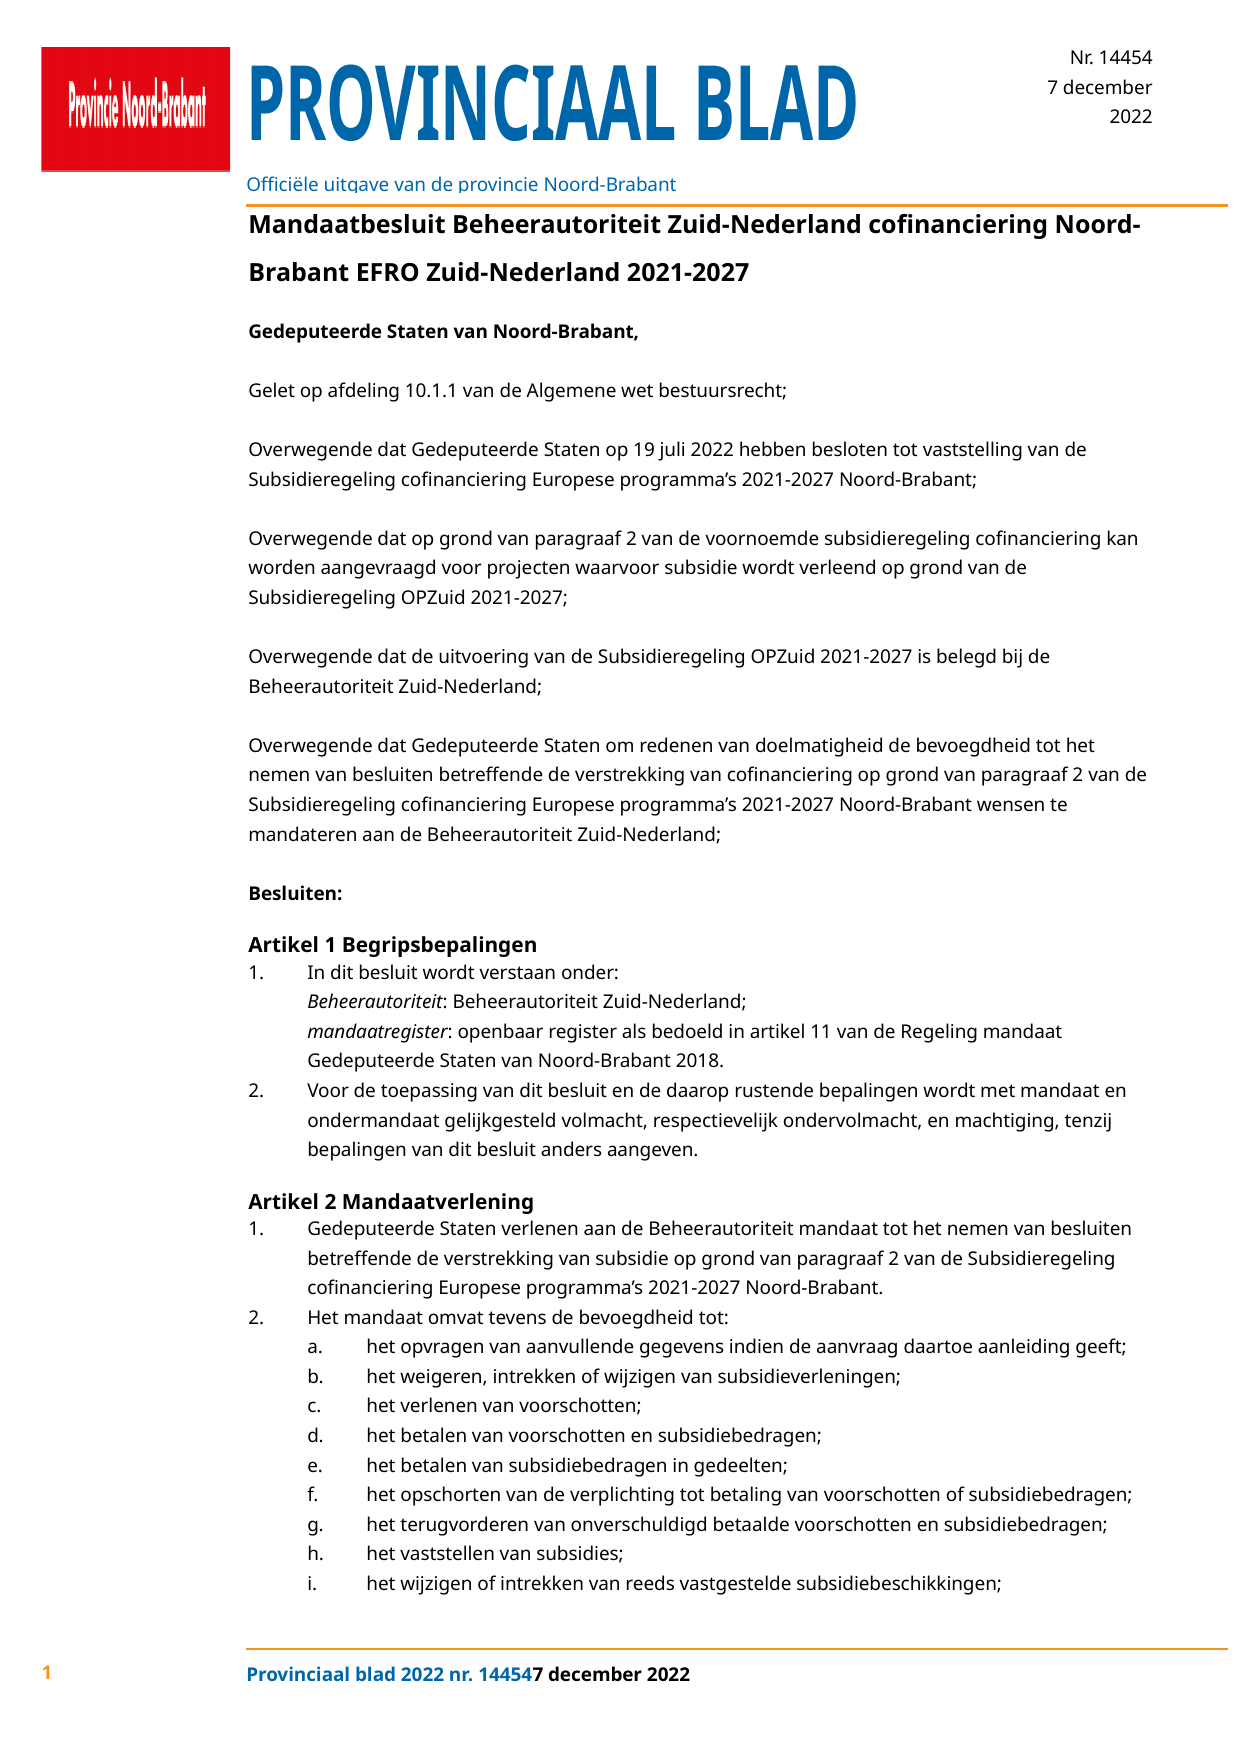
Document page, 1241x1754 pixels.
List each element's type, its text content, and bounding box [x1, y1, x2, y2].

list In dit besluit wordt verstaan onder: [248, 959, 1152, 984]
list het verlenen van voorschotten; [307, 1393, 1152, 1418]
list Voor de toepassing van dit besluit en de daarop rustende bepalingen wordt met mandaat en ondermandaat gelijkgesteld volmacht, respectievelijk ondervolmacht, en machtiging, tenzij bepalingen van dit besluit anders aangeven. [248, 1077, 1152, 1162]
text Overwegende dat de uitvoering van de Subsidieregeling OPZuid 2021-2027 is belegd bij de Beheerautoriteit Zuid-Nederland; [248, 643, 1152, 699]
text Overwegende dat op grond van paragraaf 2 van de voornoemde subsidieregeling cofinanciering kan worden aangevraagd voor projecten waarvoor subsidie wordt verleend op grond van de Subsidieregeling OPZuid 2021-2027; [248, 525, 1152, 610]
text Artikel 2 Mandaatverlening [248, 1187, 1152, 1215]
picture [41, 47, 231, 172]
list Beheerautoriteit: Beheerautoriteit Zuid-Nederland; [248, 988, 1152, 1014]
text Overwegende dat Gedeputeerde Staten op 19 juli 2022 hebben besloten tot vaststelling van de Subsidieregeling cofinanciering Europese programma’s 2021-2027 Noord-Brabant; [248, 436, 1152, 492]
list het wijzigen of intrekken van reeds vastgestelde subsidiebeschikkingen; [307, 1570, 1152, 1596]
list het terugvorderen van onverschuldigd betaalde voorschotten en subsidiebedragen; [307, 1511, 1152, 1537]
list het opvragen van aanvullende gegevens indien de aanvraag daartoe aanleiding geeft; [307, 1333, 1152, 1359]
list Gedeputeerde Staten verlenen aan de Beheerautoriteit mandaat tot het nemen van besluiten betreffende de verstrekking van subsidie op grond van paragraaf 2 van de Subsidieregeling cofinanciering Europese programma’s 2021-2027 Noord-Brabant. [248, 1215, 1152, 1300]
list mandaatregister: openbaar register als bedoeld in artikel 11 van de Regeling mandaat Gedeputeerde Staten van Noord-Brabant 2018. [248, 1018, 1152, 1073]
list Het mandaat omvat tevens de bevoegdheid tot: [248, 1304, 1152, 1330]
list het betalen van voorschotten en subsidiebedragen; [307, 1422, 1152, 1448]
text Gedeputeerde Staten van Noord-Brabant, [248, 318, 1152, 344]
text Artikel 1 Begripsbepalingen [248, 930, 1152, 959]
list het weigeren, intrekken of wijzigen van subsidieverleningen; [307, 1363, 1152, 1389]
text Mandaatbesluit Beheerautoriteit Zuid-Nederland cofinanciering Noord-Brabant EFRO Zuid-Nederland 2021-2027 [248, 207, 1152, 288]
list het vaststellen van subsidies; [307, 1541, 1152, 1566]
text Gelet op afdeling 10.1.1 van de Algemene wet bestuursrecht; [248, 377, 1152, 403]
list het betalen van subsidiebedragen in gedeelten; [307, 1452, 1152, 1478]
list het opschorten van de verplichting tot betaling van voorschotten of subsidiebedragen; [307, 1481, 1152, 1507]
text Overwegende dat Gedeputeerde Staten om redenen van doelmatigheid de bevoegdheid tot het nemen van besluiten betreffende de verstrekking van cofinanciering op grond van paragraaf 2 van de Subsidieregeling cofinanciering Europese programma’s 2021-2027 Noord-Brabant wensen te mandateren aan de Beheerautoriteit Zuid-Nederland; [248, 732, 1152, 847]
text Besluiten: [248, 880, 1152, 906]
